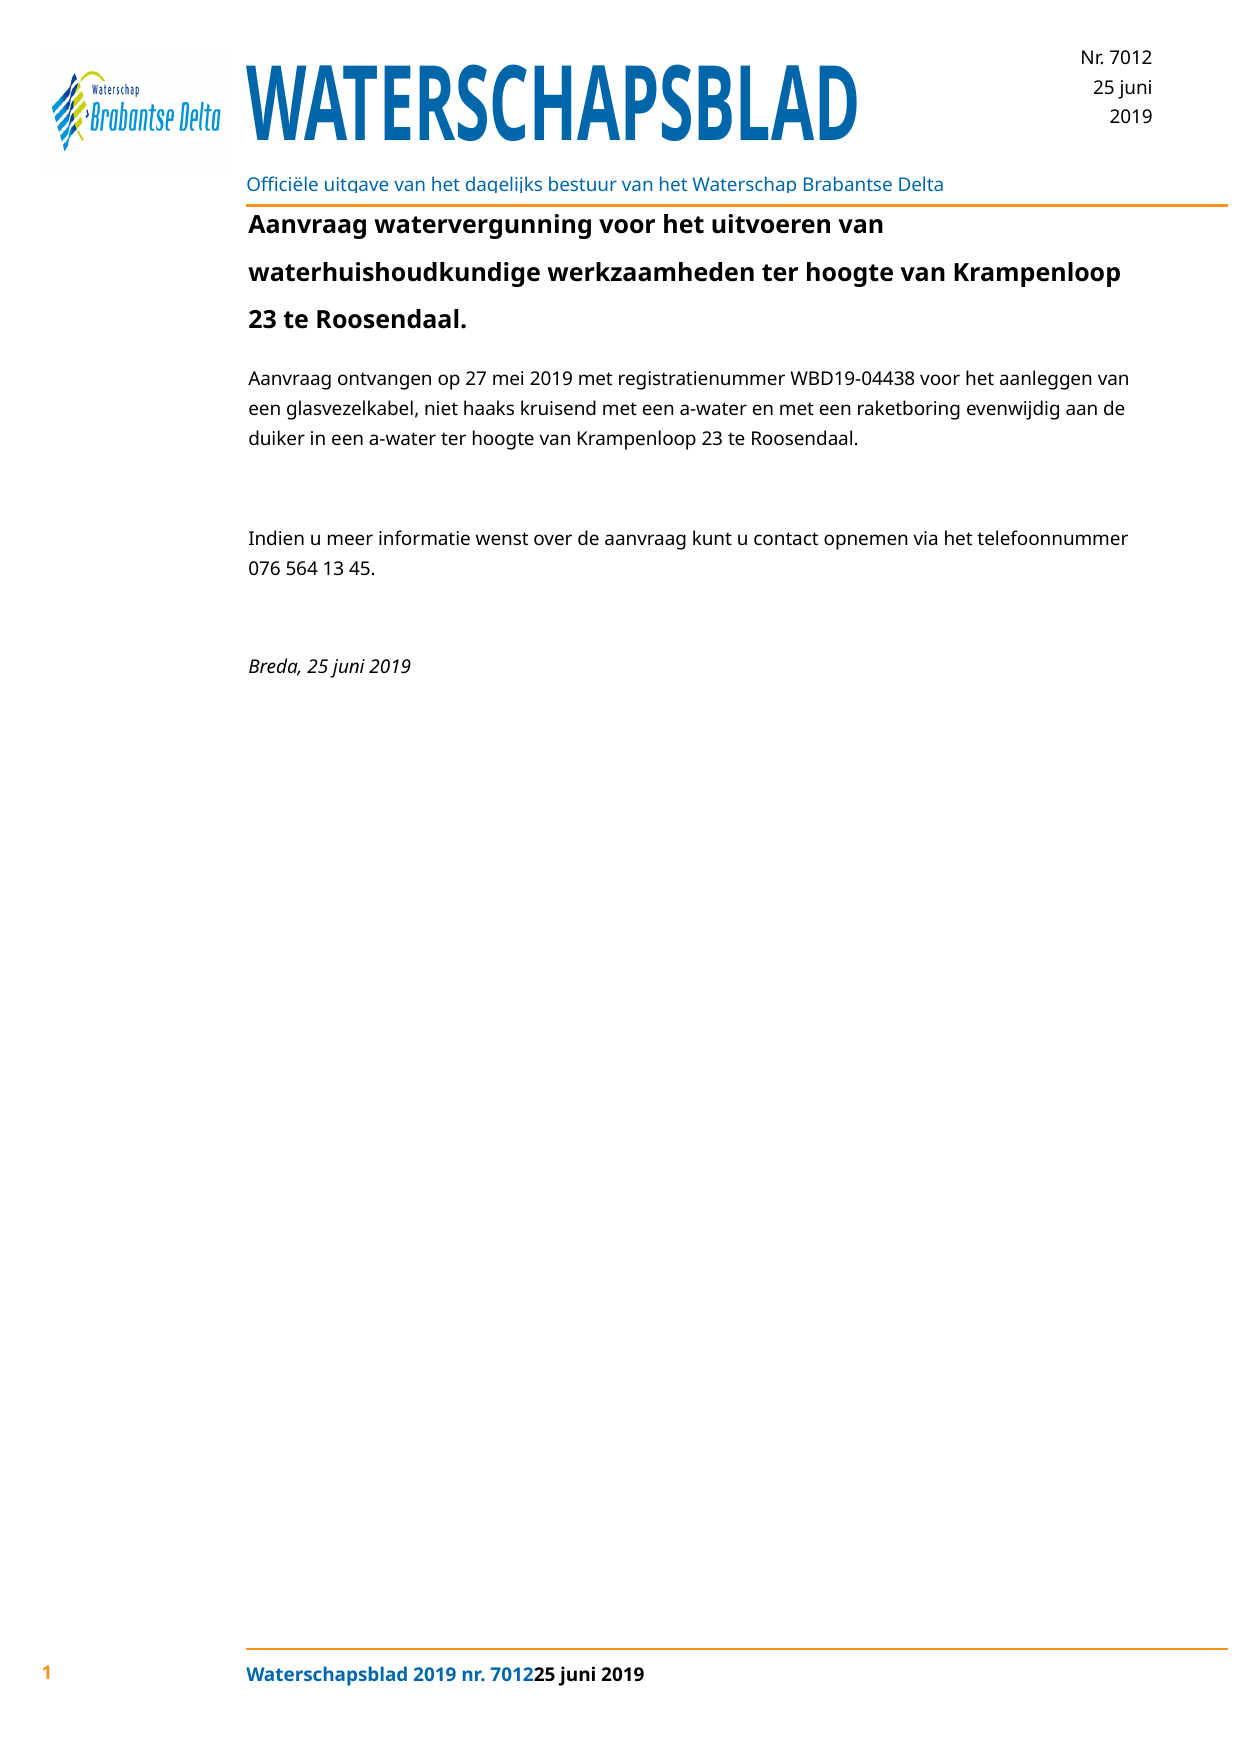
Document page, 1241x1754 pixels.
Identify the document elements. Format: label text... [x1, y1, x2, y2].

picture [41, 47, 231, 172]
text Aanvraag watervergunning voor het uitvoeren van waterhuishoudkundige werkzaamheden ter hoogte van Krampenloop 23 te Roosendaal. [248, 207, 1152, 336]
text Breda, 25 juni 2019 [248, 653, 1152, 679]
text Indien u meer informatie wenst over de aanvraag kunt u contact opnemen via het telefoonnummer 076 564 13 45. [248, 526, 1152, 581]
text Aanvraag ontvangen op 27 mei 2019 met registratienummer WBD19-04438 voor het aanleggen van een glasvezelkabel, niet haaks kruisend met een a-water en met een raketboring evenwijdig aan de duiker in een a-water ter hoogte van Krampenloop 23 te Roosendaal. [248, 366, 1152, 450]
